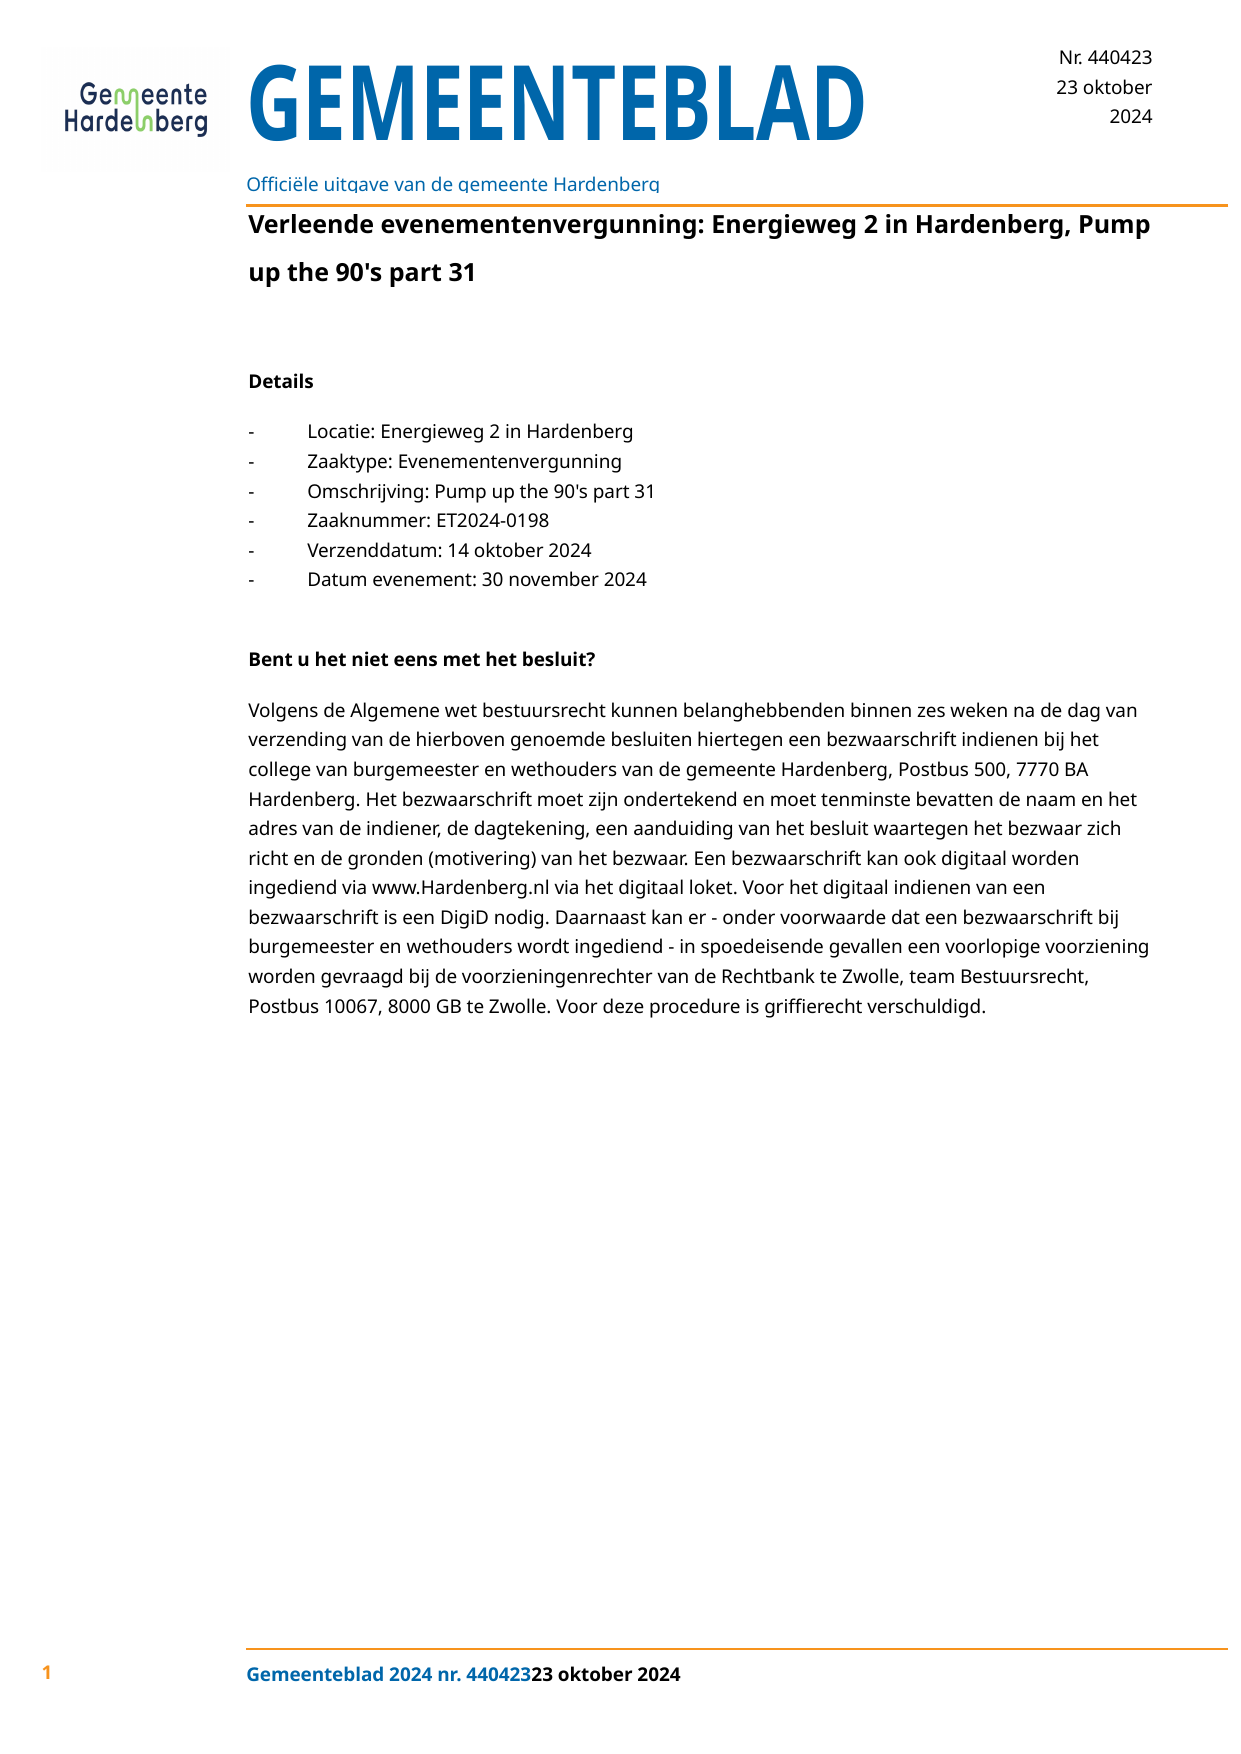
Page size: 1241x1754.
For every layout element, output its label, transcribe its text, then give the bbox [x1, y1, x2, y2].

list Datum evenement: 30 november 2024 [248, 567, 1152, 592]
text Details [248, 368, 1152, 394]
list Verzenddatum: 14 oktober 2024 [248, 537, 1152, 563]
list Zaaktype: Evenementenvergunning [248, 448, 1152, 474]
list Locatie: Energieweg 2 in Hardenberg [248, 419, 1152, 444]
picture [41, 47, 231, 172]
list Omschrijving: Pump up the 90's part 31 [248, 478, 1152, 504]
text Volgens de Algemene wet bestuursrecht kunnen belanghebbenden binnen zes weken na de dag van verzending van de hierboven genoemde besluiten hiertegen een bezwaarschrift indienen bij het college van burgemeester en wethouders van de gemeente Hardenberg, Postbus 500, 7770 BA Hardenberg. Het bezwaarschrift moet zijn ondertekend en moet tenminste bevatten de naam en het adres van de indiener, de dagtekening, een aanduiding van het besluit waartegen het bezwaar zich richt en de gronden (motivering) van het bezwaar. Een bezwaarschrift kan ook digitaal worden ingediend via www.Hardenberg.nl via het digitaal loket. Voor het digitaal indienen van een bezwaarschrift is een DigiD nodig. Daarnaast kan er - onder voorwaarde dat een bezwaarschrift bij burgemeester en wethouders wordt ingediend - in spoedeisende gevallen een voorlopige voorziening worden gevraagd bij de voorzieningenrechter van de Rechtbank te Zwolle, team Bestuursrecht, Postbus 10067, 8000 GB te Zwolle. Voor deze procedure is griffierecht verschuldigd. [248, 697, 1152, 1019]
text Bent u het niet eens met het besluit? [248, 647, 1152, 672]
list Zaaknummer: ET2024-0198 [248, 507, 1152, 533]
text Verleende evenementenvergunning: Energieweg 2 in Hardenberg, Pump up the 90's part 31 [248, 207, 1152, 288]
